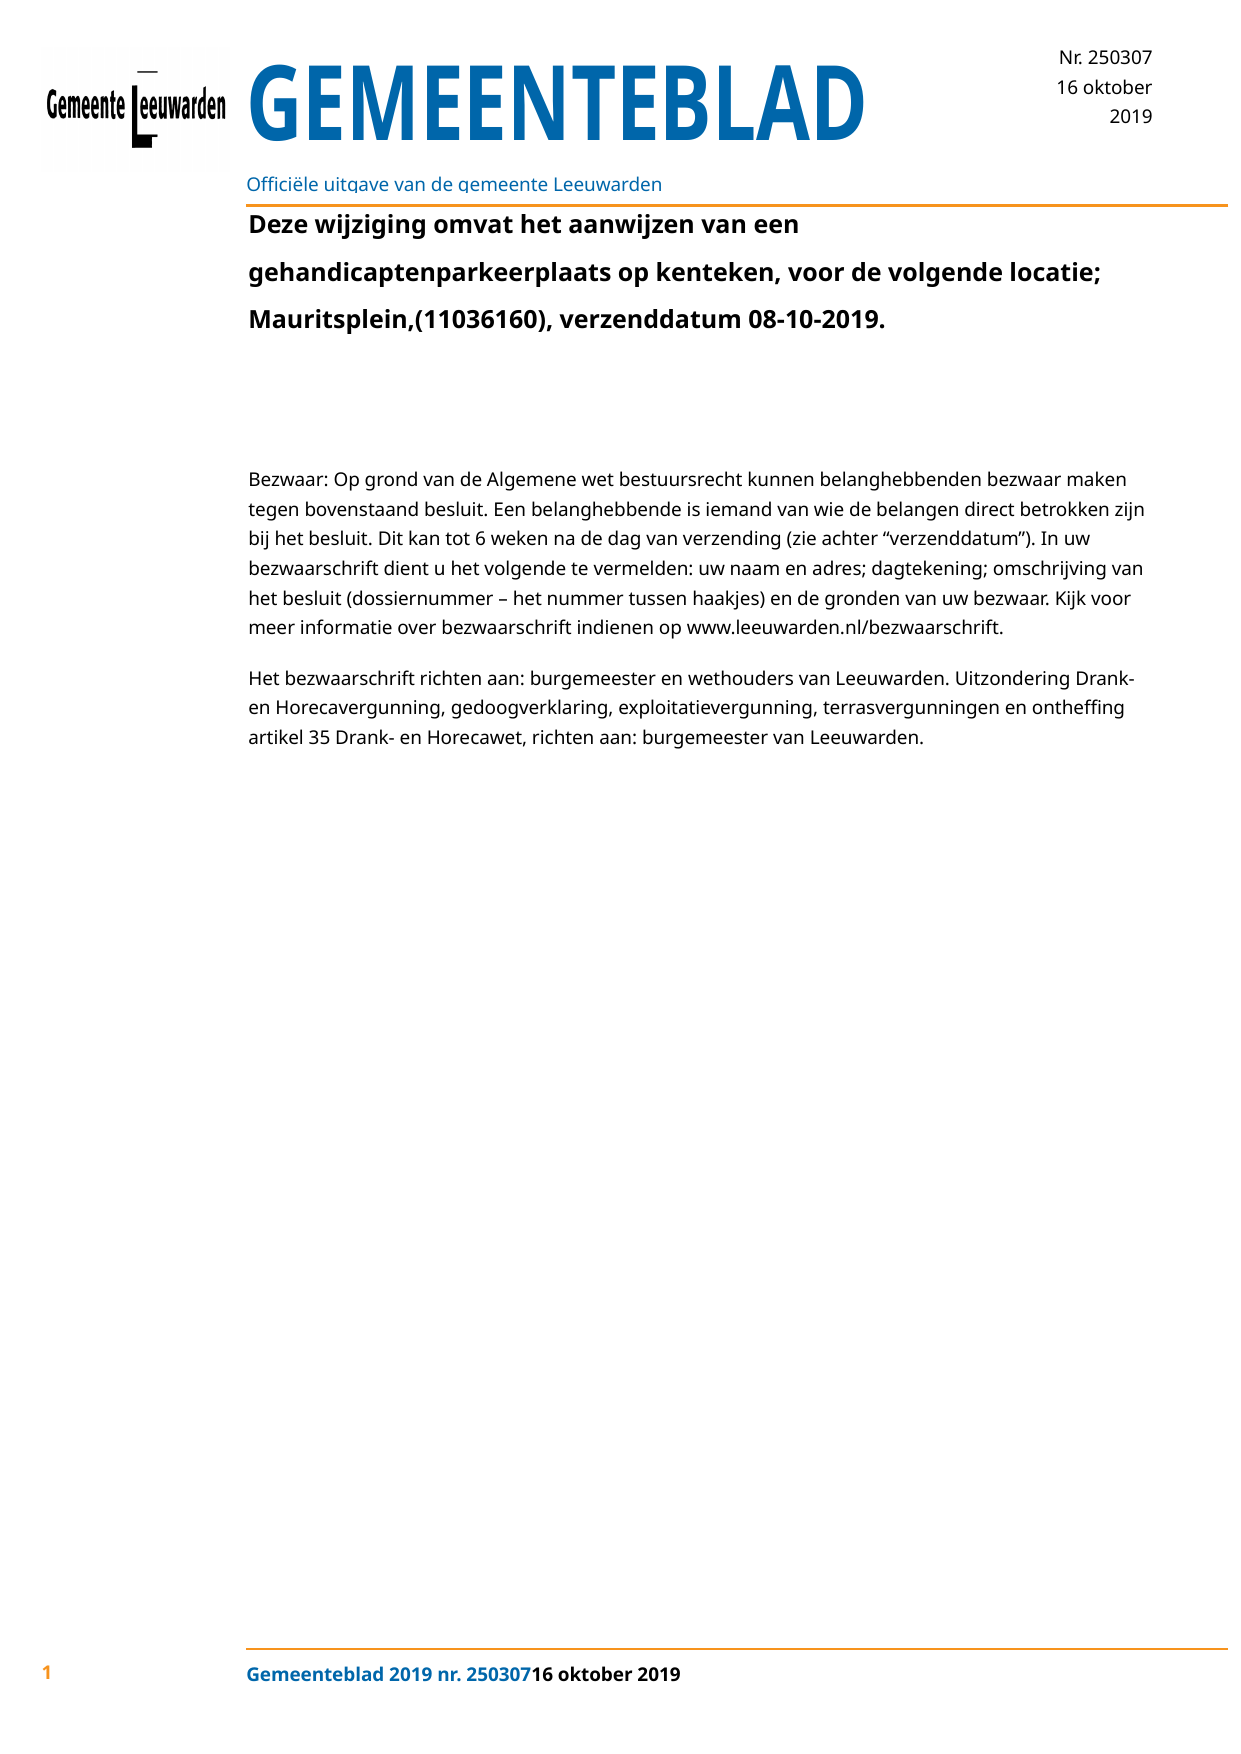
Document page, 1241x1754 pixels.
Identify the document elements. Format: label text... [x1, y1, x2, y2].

text Het bezwaarschrift richten aan: burgemeester en wethouders van Leeuwarden. Uitzondering Drank- en Horecavergunning, gedoogverklaring, exploitatievergunning, terrasvergunningen en ontheffing artikel 35 Drank- en Horecawet, richten aan: burgemeester van Leeuwarden. [248, 665, 1152, 749]
text Bezwaar: Op grond van de Algemene wet bestuursrecht kunnen belanghebbenden bezwaar maken tegen bovenstaand besluit. Een belanghebbende is iemand van wie de belangen direct betrokken zijn bij het besluit. Dit kan tot 6 weken na de dag van verzending (zie achter “verzenddatum”). In uw bezwaarschrift dient u het volgende te vermelden: uw naam en adres; dagtekening; omschrijving van het besluit (dossiernummer – het nummer tussen haakjes) en de gronden van uw bezwaar. Kijk voor meer informatie over bezwaarschrift indienen op www.leeuwarden.nl/bezwaarschrift. [248, 466, 1152, 640]
text Deze wijziging omvat het aanwijzen van een gehandicaptenparkeerplaats op kenteken, voor de volgende locatie; Mauritsplein,(11036160), verzenddatum 08-10-2019. [248, 207, 1152, 336]
picture [41, 47, 231, 172]
